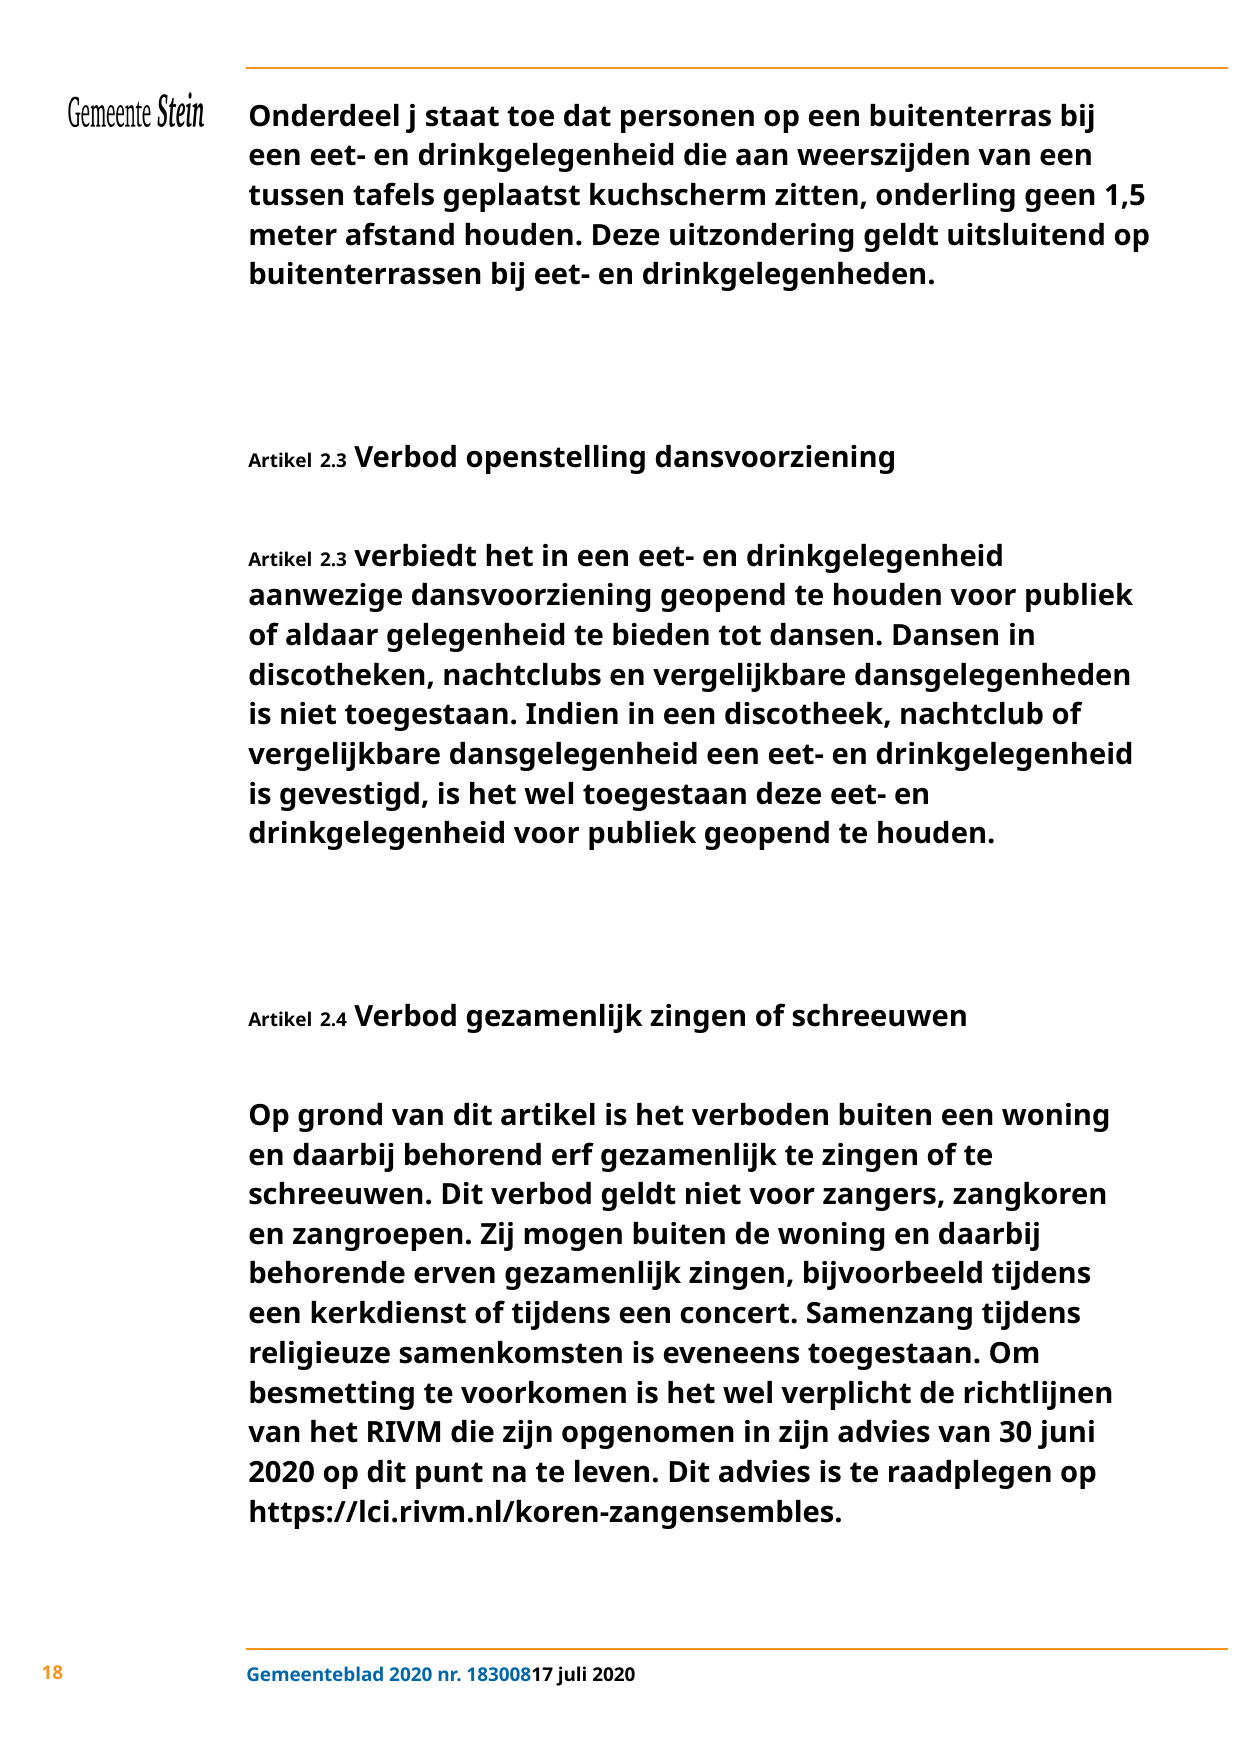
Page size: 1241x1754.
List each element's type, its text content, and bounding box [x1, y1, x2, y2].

text Onderdeel j staat toe dat personen op een buitenterras bij een eet- en drinkgelegenheid die aan weerszijden van een tussen tafels geplaatst kuchscherm zitten, onderling geen 1,5 meter afstand houden. Deze uitzondering geldt uitsluitend op buitenterrassen bij eet- en drinkgelegenheden. [248, 95, 1152, 293]
text Artikel 2.3 Verbod openstelling dansvoorziening [248, 436, 1152, 476]
text Op grond van dit artikel is het verboden buiten een woning en daarbij behorend erf gezamenlijk te zingen of te schreeuwen. Dit verbod geldt niet voor zangers, zangkoren en zangroepen. Zij mogen buiten de woning en daarbij behorende erven gezamenlijk zingen, bijvoorbeeld tijdens een kerkdienst of tijdens een concert. Samenzang tijdens religieuze samenkomsten is eveneens toegestaan. Om besmetting te voorkomen is het wel verplicht de richtlijnen van het RIVM die zijn opgenomen in zijn advies van 30 juni 2020 op dit punt na te leven. Dit advies is te raadplegen op https://lci.rivm.nl/koren-zangensembles. [248, 1094, 1152, 1531]
text Artikel 2.3 verbiedt het in een eet- en drinkgelegenheid aanwezige dansvoorziening geopend te houden voor publiek of aldaar gelegenheid te bieden tot dansen. Dansen in discotheken, nachtclubs en vergelijkbare dansgelegenheden is niet toegestaan. Indien in een discotheek, nachtclub of vergelijkbare dansgelegenheid een eet- en drinkgelegenheid is gevestigd, is het wel toegestaan deze eet- en drinkgelegenheid voor publiek geopend te houden. [248, 535, 1152, 852]
picture [41, 47, 231, 172]
text Artikel 2.4 Verbod gezamenlijk zingen of schreeuwen [248, 996, 1152, 1035]
